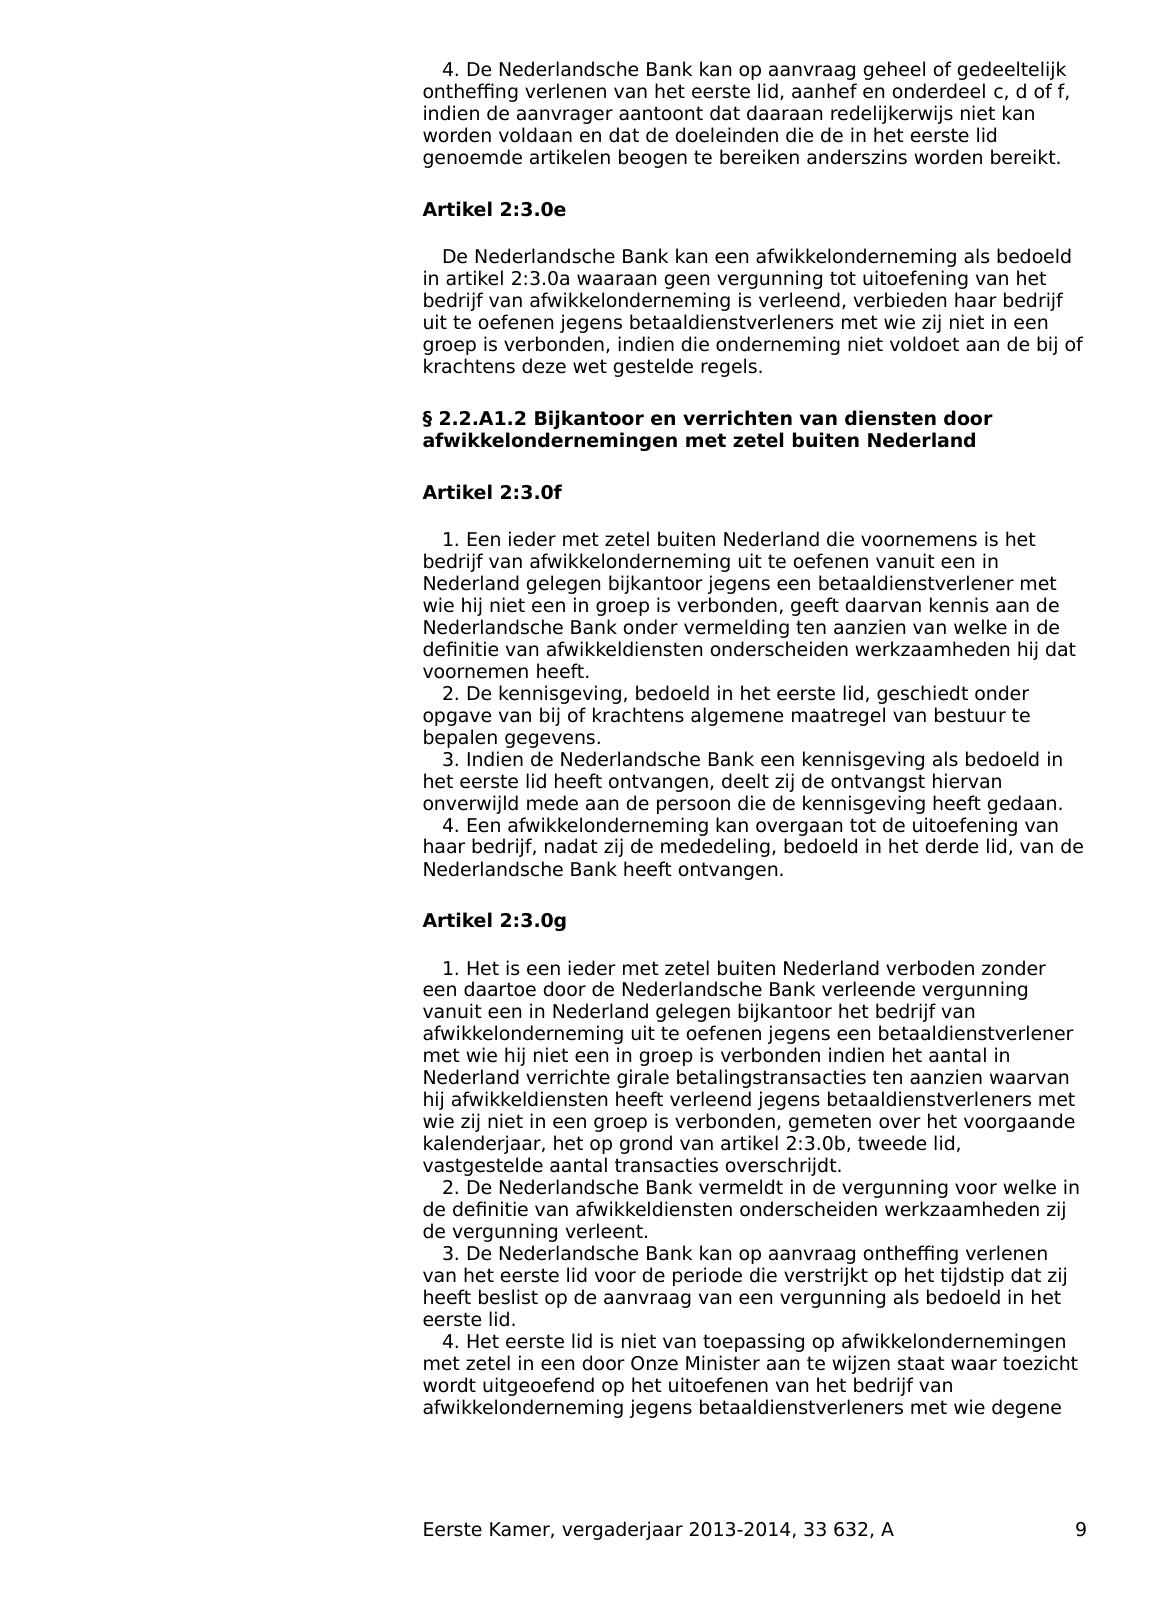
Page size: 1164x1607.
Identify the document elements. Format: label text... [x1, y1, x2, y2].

text 4. Een afwikkelonderneming kan overgaan tot de uitoefening van haar bedrijf, nadat zij de mededeling, bedoeld in het derde lid, van de Nederlandsche Bank heeft ontvangen. [422, 814, 1087, 880]
text 2. De Nederlandsche Bank vermeldt in de vergunning voor welke in de definitie van afwikkeldiensten onderscheiden werkzaamheden zij de vergunning verleent. [422, 1177, 1087, 1243]
text 3. De Nederlandsche Bank kan op aanvraag ontheffing verlenen van het eerste lid voor de periode die verstrijkt op het tijdstip dat zij heeft beslist op de aanvraag van een vergunning als bedoeld in het eerste lid. [422, 1243, 1087, 1331]
subtitle Artikel 2:3.0f [422, 482, 1087, 504]
subtitle Artikel 2:3.0g [422, 910, 1087, 932]
text 1. Het is een ieder met zetel buiten Nederland verboden zonder een daartoe door de Nederlandsche Bank verleende vergunning vanuit een in Nederland gelegen bijkantoor het bedrijf van afwikkelonderneming uit te oefenen jegens een betaaldienstverlener met wie hij niet een in groep is verbonden indien het aantal in Nederland verrichte girale betalingstransacties ten aanzien waarvan hij afwikkeldiensten heeft verleend jegens betaaldienstverleners met wie zij niet in een groep is verbonden, gemeten over het voorgaande kalenderjaar, het op grond van artikel 2:3.0b, tweede lid, vastgestelde aantal transacties overschrijdt. [422, 957, 1087, 1177]
subtitle Artikel 2:3.0e [422, 199, 1087, 221]
subtitle § 2.2.A1.2 Bijkantoor en verrichten van diensten door afwikkelondernemingen met zetel buiten Nederland [422, 408, 1087, 452]
text 4. Het eerste lid is niet van toepassing op afwikkelondernemingen met zetel in een door Onze Minister aan te wijzen staat waar toezicht wordt uitgeoefend op het uitoefenen van het bedrijf van afwikkelonderneming jegens betaaldienstverleners met wie degene [422, 1331, 1087, 1419]
text De Nederlandsche Bank kan een afwikkelonderneming als bedoeld in artikel 2:3.0a waaraan geen vergunning tot uitoefening van het bedrijf van afwikkelonderneming is verleend, verbieden haar bedrijf uit te oefenen jegens betaaldienstverleners met wie zij niet in een groep is verbonden, indien die onderneming niet voldoet aan de bij of krachtens deze wet gestelde regels. [422, 246, 1087, 378]
text 2. De kennisgeving, bedoeld in het eerste lid, geschiedt onder opgave van bij of krachtens algemene maatregel van bestuur te bepalen gegevens. [422, 683, 1087, 748]
text 1. Een ieder met zetel buiten Nederland die voornemens is het bedrijf van afwikkelonderneming uit te oefenen vanuit een in Nederland gelegen bijkantoor jegens een betaaldienstverlener met wie hij niet een in groep is verbonden, geeft daarvan kennis aan de Nederlandsche Bank onder vermelding ten aanzien van welke in de definitie van afwikkeldiensten onderscheiden werkzaamheden hij dat voornemen heeft. [422, 529, 1087, 683]
text 4. De Nederlandsche Bank kan op aanvraag geheel of gedeeltelijk ontheffing verlenen van het eerste lid, aanhef en onderdeel c, d of f, indien de aanvrager aantoont dat daaraan redelijkerwijs niet kan worden voldaan en dat de doeleinden die de in het eerste lid genoemde artikelen beogen te bereiken anderszins worden bereikt. [422, 59, 1087, 169]
text 3. Indien de Nederlandsche Bank een kennisgeving als bedoeld in het eerste lid heeft ontvangen, deelt zij de ontvangst hiervan onverwijld mede aan de persoon die de kennisgeving heeft gedaan. [422, 748, 1087, 814]
